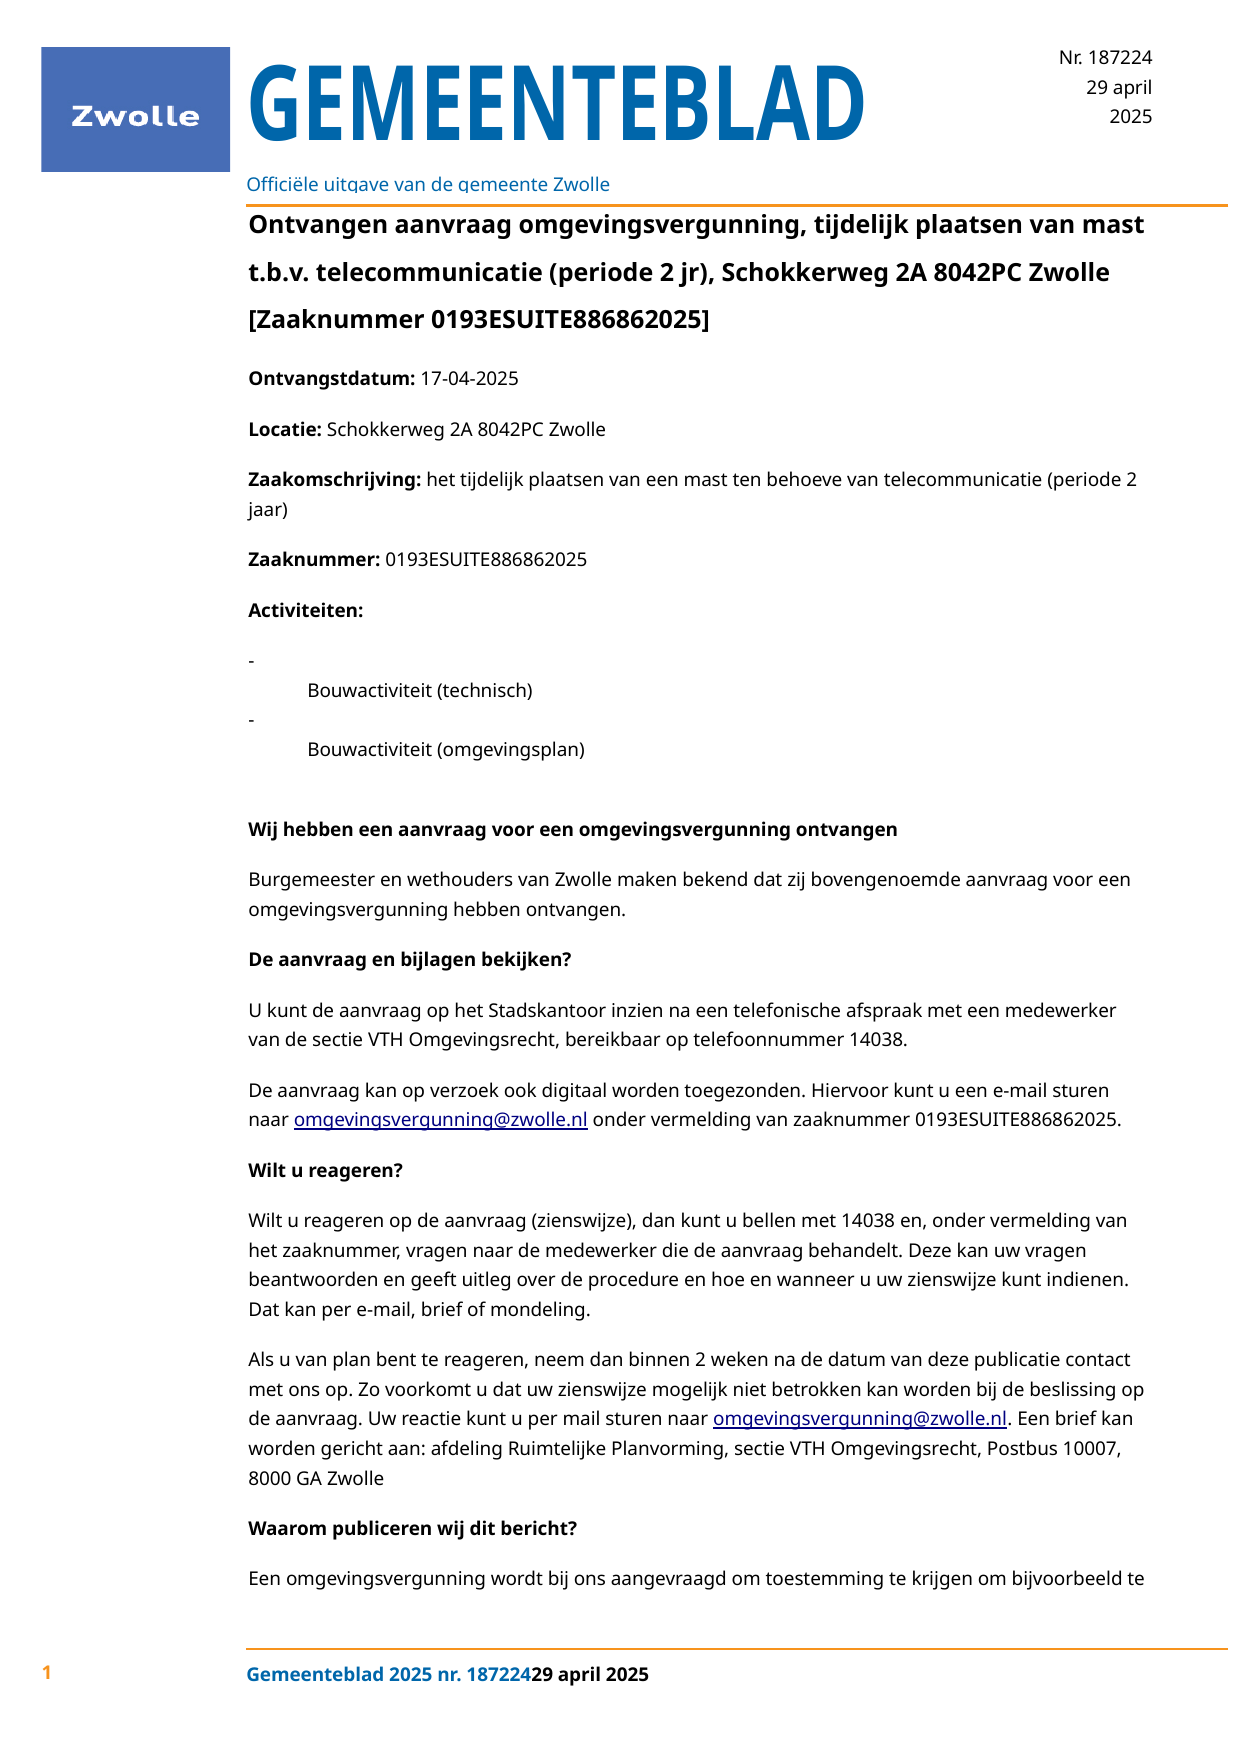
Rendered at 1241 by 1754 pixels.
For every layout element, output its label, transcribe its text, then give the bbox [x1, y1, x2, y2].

text Burgemeester en wethouders van Zwolle maken bekend dat zij bovengenoemde aanvraag voor een omgevingsvergunning hebben ontvangen. [248, 866, 1152, 922]
text Wilt u reageren op de aanvraag (zienswijze), dan kunt u bellen met 14038 en, onder vermelding van het zaaknummer, vragen naar de medewerker die de aanvraag behandelt. Deze kan uw vragen beantwoorden en geeft uitleg over de procedure en hoe en wanneer u uw zienswijze kunt indienen. Dat kan per e-mail, brief of mondeling. [248, 1207, 1152, 1322]
text Zaakomschrijving: het tijdelijk plaatsen van een mast ten behoeve van telecommunicatie (periode 2 jaar) [248, 466, 1152, 522]
text Wij hebben een aanvraag voor een omgevingsvergunning ontvangen [248, 816, 1152, 842]
text Zaaknummer: 0193ESUITE886862025 [248, 546, 1152, 572]
text De aanvraag kan op verzoek ook digitaal worden toegezonden. Hiervoor kunt u een e-mail sturen naar omgevingsvergunning@zwolle.nl onder vermelding van zaaknummer 0193ESUITE886862025. [248, 1077, 1152, 1132]
text Activiteiten: [248, 597, 1152, 622]
text Wilt u reageren? [248, 1157, 1152, 1182]
text Een omgevingsvergunning wordt bij ons aangevraagd om toestemming te krijgen om bijvoorbeeld te [248, 1566, 1152, 1591]
text U kunt de aanvraag op het Stadskantoor inzien na een telefonische afspraak met een medewerker van de sectie VTH Omgevingsrecht, bereikbaar op telefoonnummer 14038. [248, 997, 1152, 1052]
picture [41, 47, 231, 172]
text Ontvangen aanvraag omgevingsvergunning, tijdelijk plaatsen van mast t.b.v. telecommunicatie (periode 2 jr), Schokkerweg 2A 8042PC Zwolle [Zaaknummer 0193ESUITE886862025] [248, 207, 1152, 336]
list Bouwactiviteit (technisch) [248, 677, 1152, 702]
text Als u van plan bent te reageren, neem dan binnen 2 weken na de datum van deze publicatie contact met ons op. Zo voorkomt u dat uw zienswijze mogelijk niet betrokken kan worden bij de beslissing op de aanvraag. Uw reactie kunt u per mail sturen naar omgevingsvergunning@zwolle.nl. Een brief kan worden gericht aan: afdeling Ruimtelijke Planvorming, sectie VTH Omgevingsrecht, Postbus 10007, 8000 GA Zwolle [248, 1346, 1152, 1490]
text Waarom publiceren wij dit bericht? [248, 1515, 1152, 1541]
text De aanvraag en bijlagen bekijken? [248, 946, 1152, 972]
text Locatie: Schokkerweg 2A 8042PC Zwolle [248, 416, 1152, 442]
text Ontvangstdatum: 17-04-2025 [248, 366, 1152, 391]
list Bouwactiviteit (omgevingsplan) [248, 736, 1152, 762]
